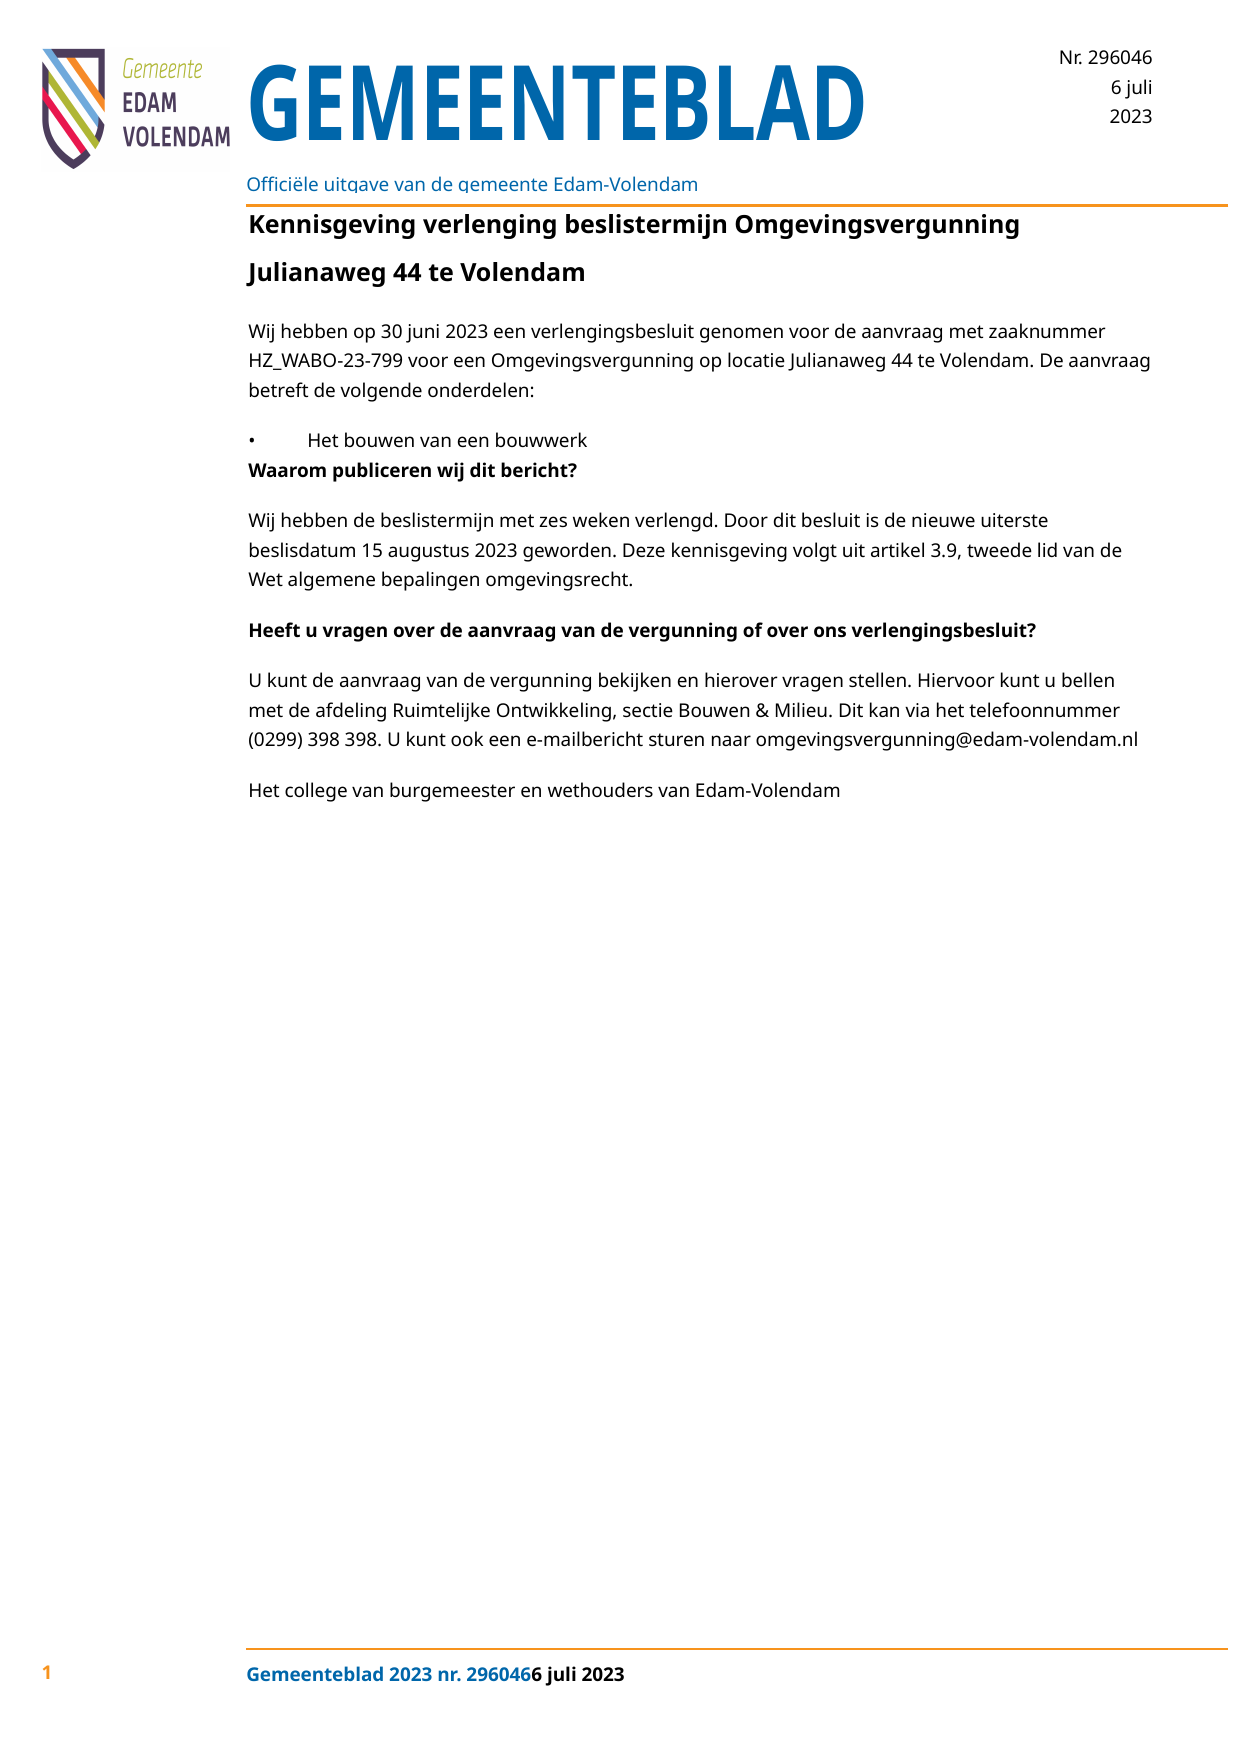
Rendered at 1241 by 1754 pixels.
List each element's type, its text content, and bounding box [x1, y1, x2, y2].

text Wij hebben op 30 juni 2023 een verlengingsbesluit genomen voor de aanvraag met zaaknummer HZ_WABO-23-799 voor een Omgevingsvergunning op locatie Julianaweg 44 te Volendam. De aanvraag betreft de volgende onderdelen: [248, 318, 1152, 403]
picture [41, 47, 231, 172]
text Waarom publiceren wij dit bericht? [248, 457, 1152, 483]
text Het college van burgemeester en wethouders van Edam-Volendam [248, 777, 1152, 803]
text Heeft u vragen over de aanvraag van de vergunning of over ons verlengingsbesluit? [248, 617, 1152, 643]
text U kunt de aanvraag van de vergunning bekijken en hierover vragen stellen. Hiervoor kunt u bellen met de afdeling Ruimtelijke Ontwikkeling, sectie Bouwen & Milieu. Dit kan via het telefoonnummer (0299) 398 398. U kunt ook een e-mailbericht sturen naar omgevingsvergunning@edam-volendam.nl [248, 667, 1152, 752]
list Het bouwen van een bouwwerk [248, 427, 1152, 453]
text Wij hebben de beslistermijn met zes weken verlengd. Door dit besluit is de nieuwe uiterste beslisdatum 15 augustus 2023 geworden. Deze kennisgeving volgt uit artikel 3.9, tweede lid van de Wet algemene bepalingen omgevingsrecht. [248, 507, 1152, 592]
text Kennisgeving verlenging beslistermijn Omgevingsvergunning Julianaweg 44 te Volendam [248, 207, 1152, 288]
